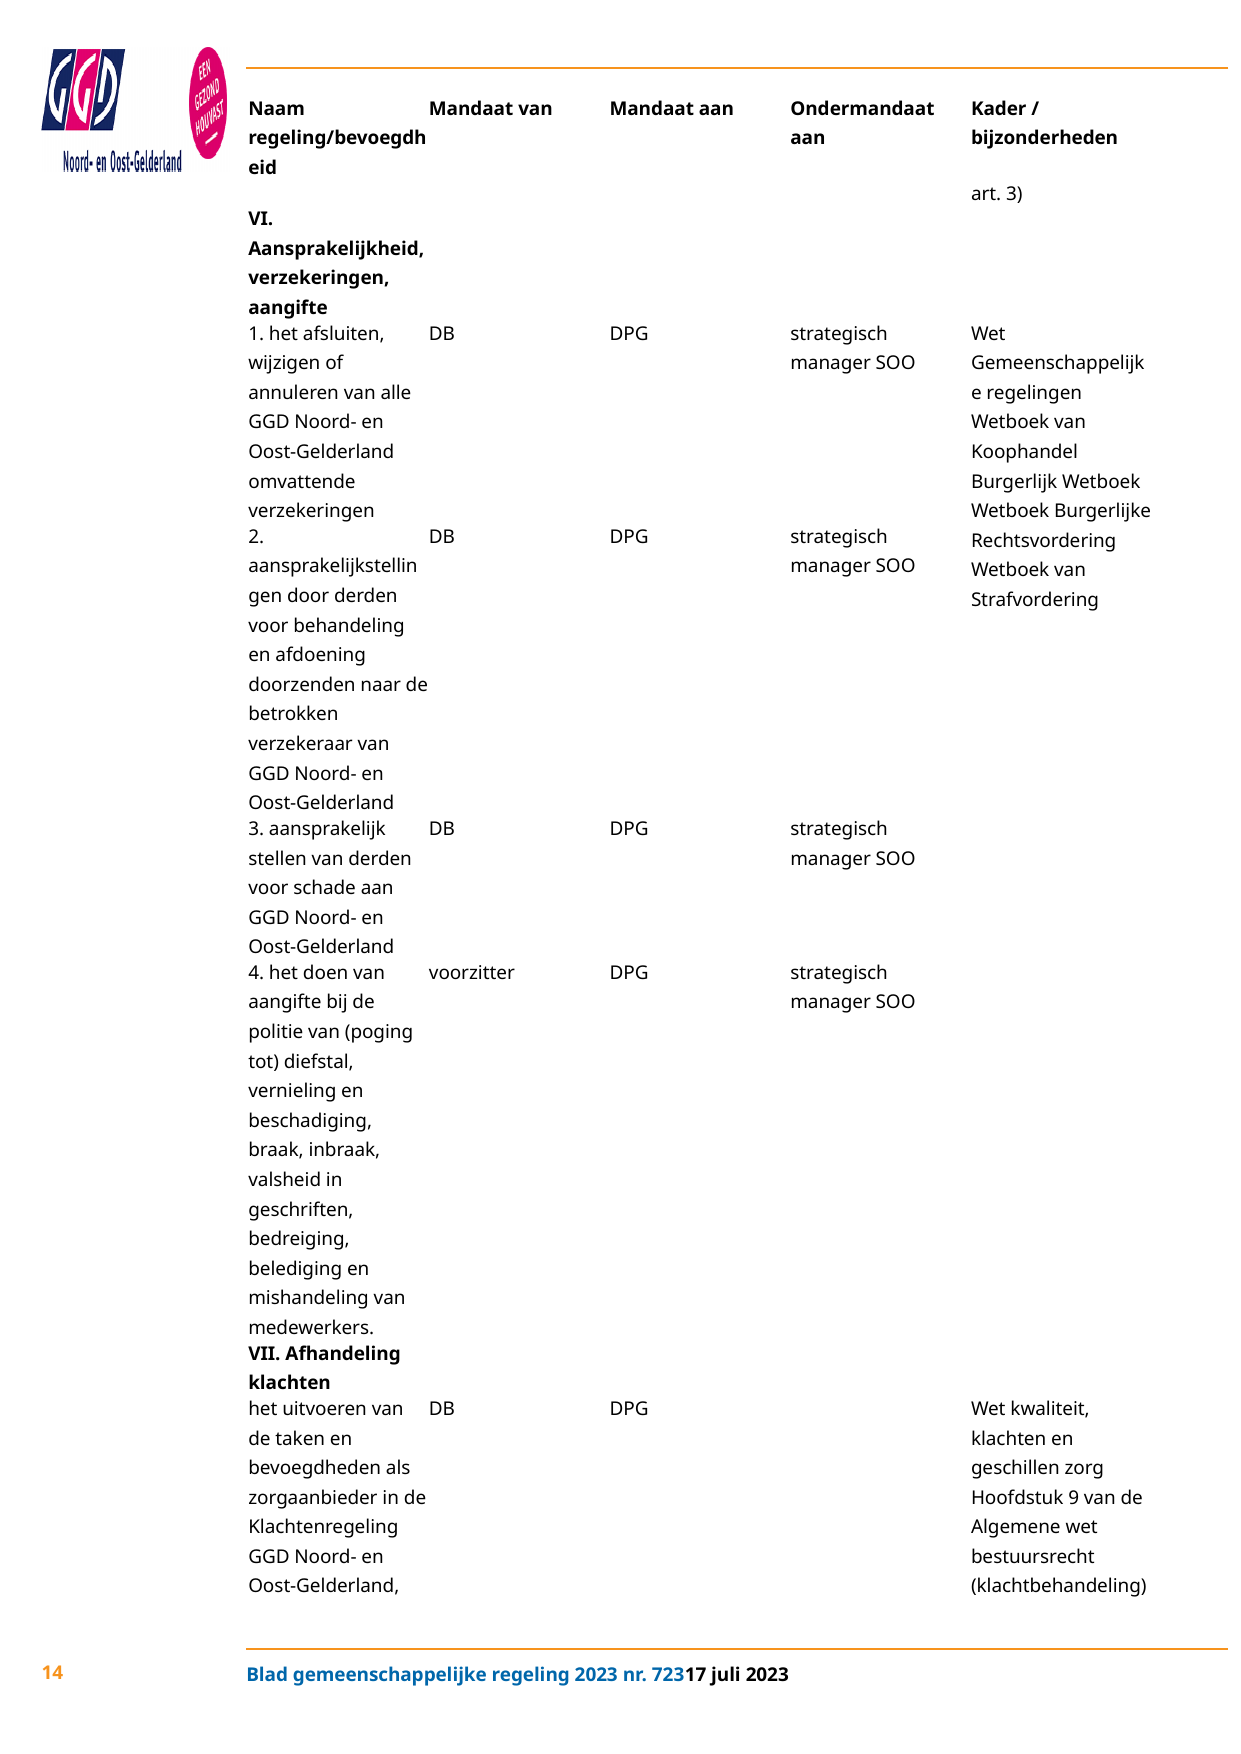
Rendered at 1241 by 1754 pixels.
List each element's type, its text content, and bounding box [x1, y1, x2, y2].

table_cell DPG [609, 1395, 790, 1598]
table_cell [429, 205, 609, 320]
table_cell VI. Aansprakelijkheid, verzekeringen, aangifte [248, 205, 429, 320]
table_cell DPG [609, 815, 790, 959]
table_cell strategisch manager SOO [790, 320, 971, 523]
table_header Kader / bijzonderheden [971, 95, 1152, 180]
table_cell [790, 205, 971, 320]
table_cell [790, 1395, 971, 1598]
table_cell [790, 1340, 971, 1395]
table_cell 4. het doen van aangifte bij de politie van (poging tot) diefstal, vernieling en beschadiging, braak, inbraak, valsheid in geschriften, bedreiging, belediging en mishandeling van medewerkers. [248, 959, 429, 1340]
table_header Mandaat van [429, 95, 609, 180]
table_cell [429, 180, 609, 205]
table_cell [609, 180, 790, 205]
table_cell DPG [609, 959, 790, 1340]
table_cell 3. aansprakelijk stellen van derden voor schade aan GGD Noord- en Oost-Gelderland [248, 815, 429, 959]
table_cell [609, 1340, 790, 1395]
table_cell strategisch manager SOO [790, 523, 971, 815]
table_cell 2. aansprakelijkstellingen door derden voor behandeling en afdoening doorzenden naar de betrokken verzekeraar van GGD Noord- en Oost-Gelderland [248, 523, 429, 815]
table_header Mandaat aan [609, 95, 790, 180]
table_cell voorzitter [429, 959, 609, 1340]
table_cell [971, 205, 1152, 320]
table_cell DB [429, 815, 609, 959]
table_cell Wet Gemeenschappelijke regelingen Wetboek van Koophandel Burgerlijk Wetboek Wetboek Burgerlijke Rechtsvordering Wetboek van Strafvordering [971, 320, 1152, 1340]
table_cell [971, 1340, 1152, 1395]
table_cell DB [429, 1395, 609, 1598]
table_cell [609, 205, 790, 320]
table_cell [248, 180, 429, 205]
table_cell art. 3) [971, 180, 1152, 205]
table_cell DPG [609, 320, 790, 523]
table_cell [790, 180, 971, 205]
table_cell DB [429, 320, 609, 523]
table_cell strategisch manager SOO [790, 959, 971, 1340]
table_cell Wet kwaliteit, klachten en geschillen zorg Hoofdstuk 9 van de Algemene wet bestuursrecht (klachtbehandeling) [971, 1395, 1152, 1598]
table_cell VII. Afhandeling klachten [248, 1340, 429, 1395]
picture [41, 47, 231, 172]
table_cell DB [429, 523, 609, 815]
table_cell [429, 1340, 609, 1395]
table_cell strategisch manager SOO [790, 815, 971, 959]
table_cell DPG [609, 523, 790, 815]
table_cell 1. het afsluiten, wijzigen of annuleren van alle GGD Noord- en Oost-Gelderland omvattende verzekeringen [248, 320, 429, 523]
table_header Ondermandaat aan [790, 95, 971, 180]
table_header Naam regeling/bevoegdheid [248, 95, 429, 180]
